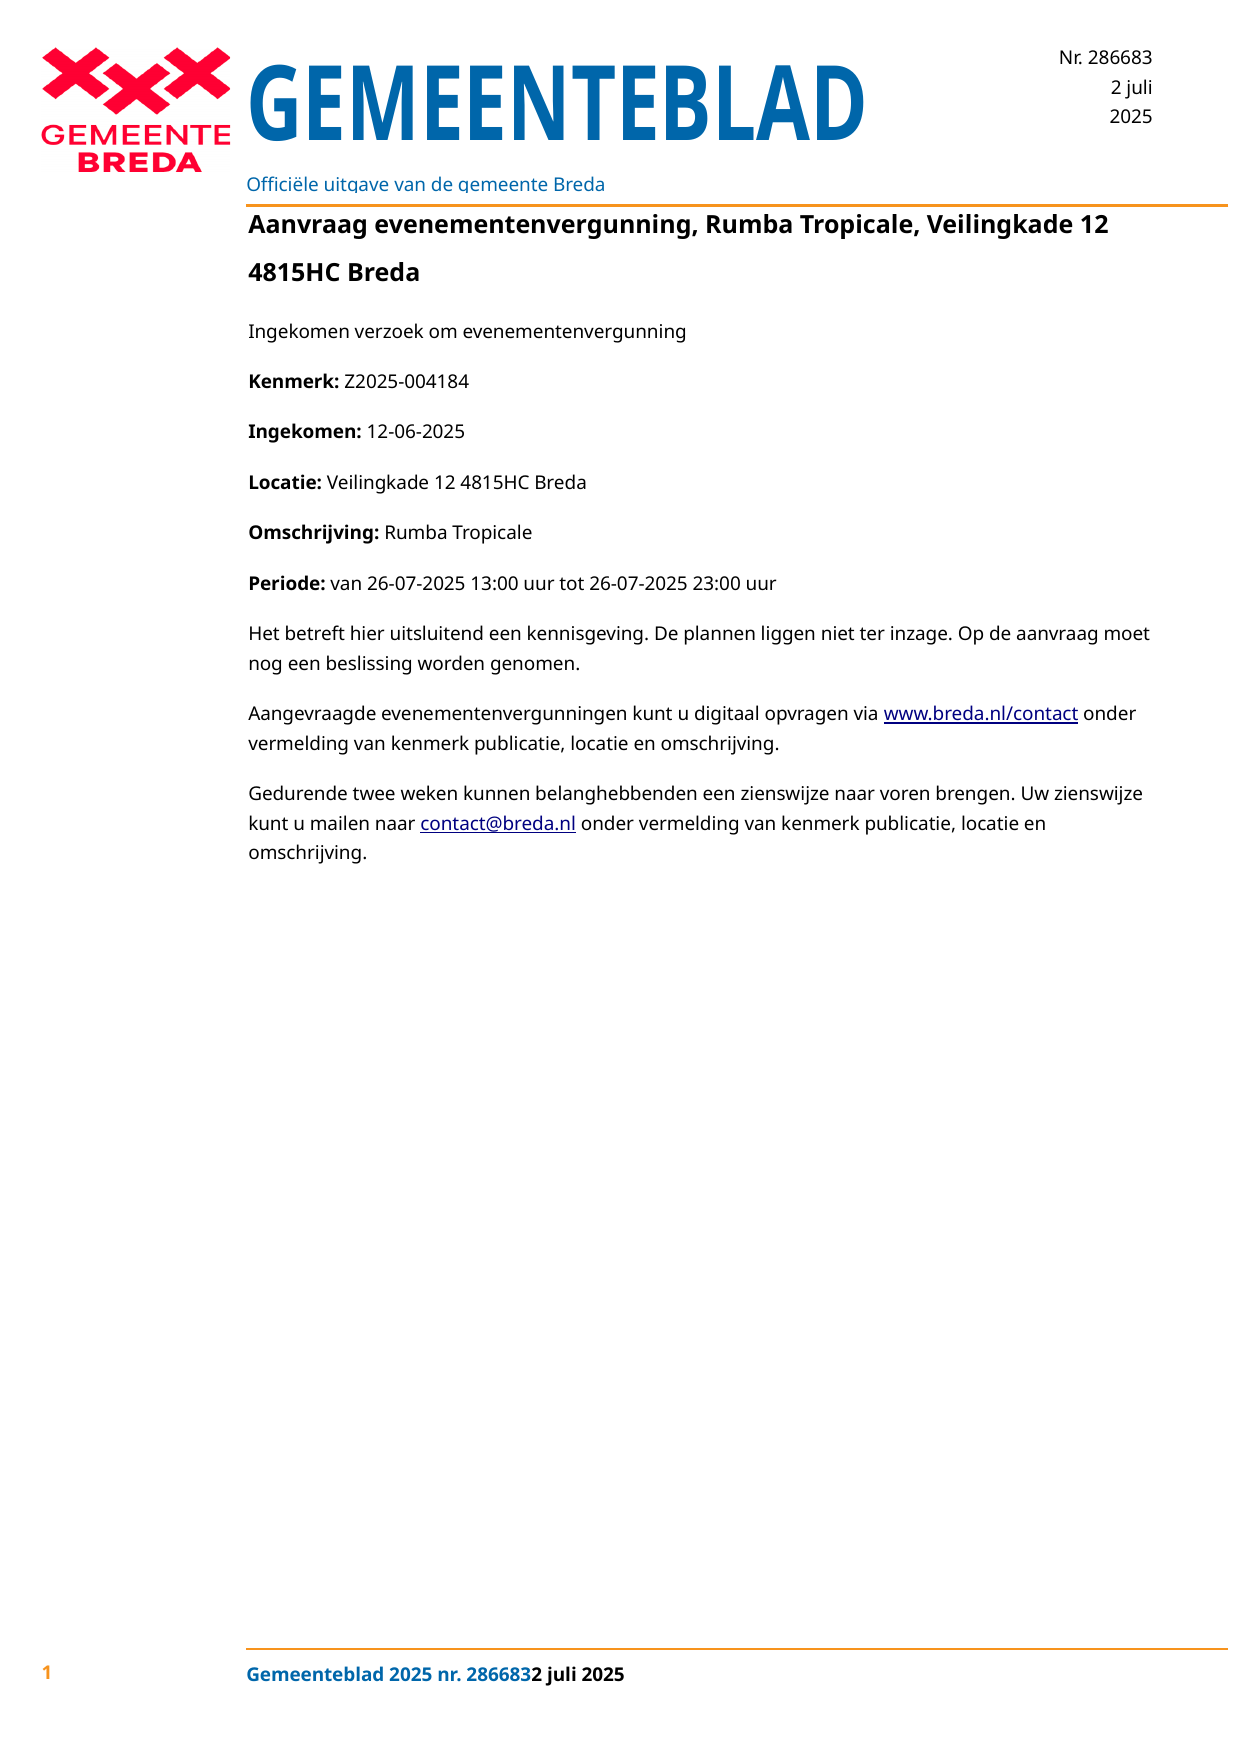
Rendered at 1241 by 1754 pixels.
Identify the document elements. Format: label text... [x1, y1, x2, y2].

text Kenmerk: Z2025-004184 [248, 368, 1152, 394]
text Ingekomen: 12-06-2025 [248, 419, 1152, 444]
text Aangevraagde evenementenvergunningen kunt u digitaal opvragen via www.breda.nl/contact onder vermelding van kenmerk publicatie, locatie en omschrijving. [248, 700, 1152, 756]
text Gedurende twee weken kunnen belanghebbenden een zienswijze naar voren brengen. Uw zienswijze kunt u mailen naar contact@breda.nl onder vermelding van kenmerk publicatie, locatie en omschrijving. [248, 780, 1152, 865]
text Het betreft hier uitsluitend een kennisgeving. De plannen liggen niet ter inzage. Op de aanvraag moet nog een beslissing worden genomen. [248, 620, 1152, 676]
text Omschrijving: Rumba Tropicale [248, 519, 1152, 545]
text Aanvraag evenementenvergunning, Rumba Tropicale, Veilingkade 12 4815HC Breda [248, 207, 1152, 288]
text Locatie: Veilingkade 12 4815HC Breda [248, 469, 1152, 495]
picture [41, 47, 231, 172]
text Periode: van 26-07-2025 13:00 uur tot 26-07-2025 23:00 uur [248, 570, 1152, 596]
text Ingekomen verzoek om evenementenvergunning [248, 318, 1152, 344]
